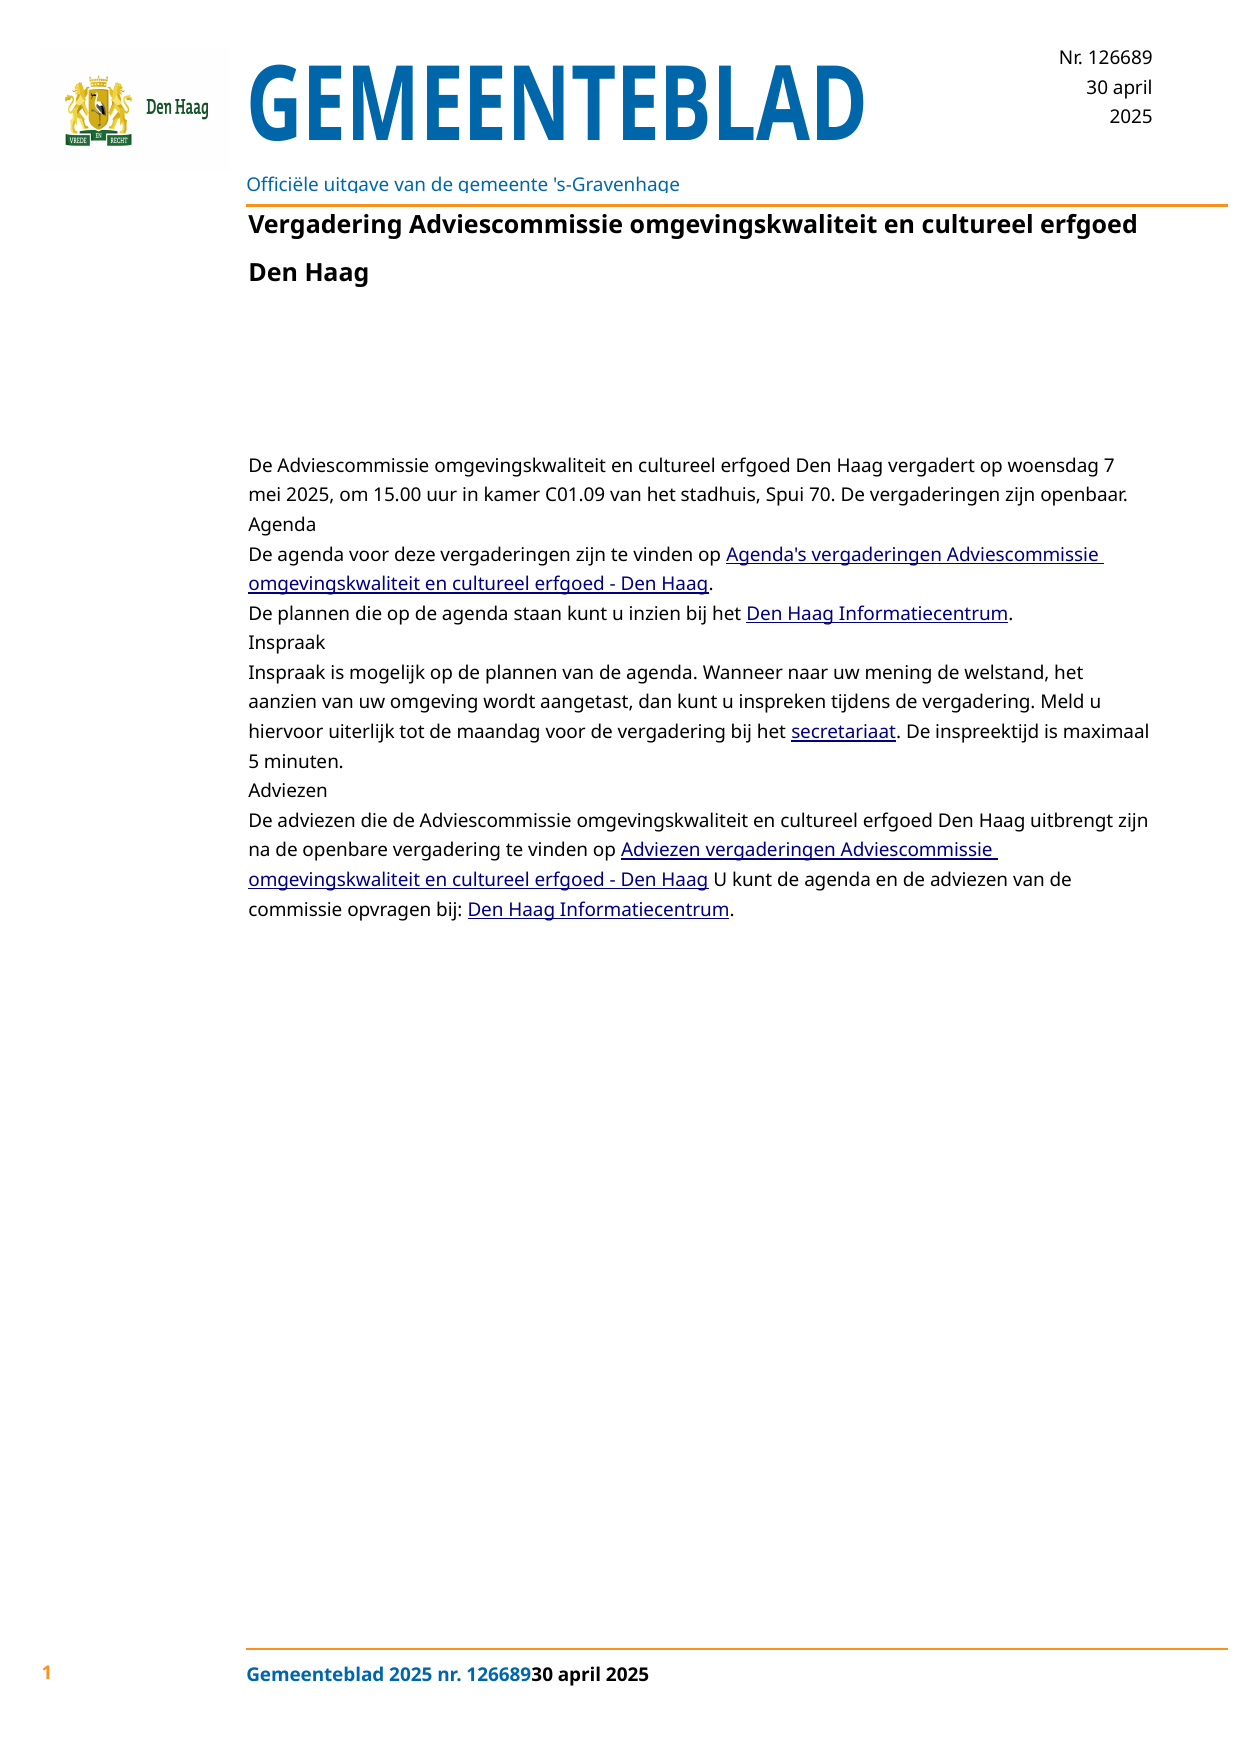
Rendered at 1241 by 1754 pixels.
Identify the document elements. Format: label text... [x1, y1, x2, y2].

text De adviezen die de Adviescommissie omgevingskwaliteit en cultureel erfgoed Den Haag uitbrengt zijn na de openbare vergadering te vinden op Adviezen vergaderingen Adviescommissie omgevingskwaliteit en cultureel erfgoed - Den Haag U kunt de agenda en de adviezen van de commissie opvragen bij: Den Haag Informatiecentrum. [248, 807, 1152, 922]
text Vergadering Adviescommissie omgevingskwaliteit en cultureel erfgoed Den Haag [248, 207, 1152, 288]
text Agenda [248, 511, 1152, 537]
text Adviezen [248, 777, 1152, 803]
text Inspraak is mogelijk op de plannen van de agenda. Wanneer naar uw mening de welstand, het aanzien van uw omgeving wordt aangetast, dan kunt u inspreken tijdens de vergadering. Meld u hiervoor uiterlijk tot de maandag voor de vergadering bij het secretariaat. De inspreektijd is maximaal 5 minuten. [248, 659, 1152, 774]
picture [41, 47, 231, 172]
text De plannen die op de agenda staan kunt u inzien bij het Den Haag Informatiecentrum. [248, 600, 1152, 626]
text De agenda voor deze vergaderingen zijn te vinden op Agenda's vergaderingen Adviescommissie omgevingskwaliteit en cultureel erfgoed - Den Haag. [248, 541, 1152, 596]
text De Adviescommissie omgevingskwaliteit en cultureel erfgoed Den Haag vergadert op woensdag 7 mei 2025, om 15.00 uur in kamer C01.09 van het stadhuis, Spui 70. De vergaderingen zijn openbaar. [248, 452, 1152, 507]
text Inspraak [248, 629, 1152, 655]
